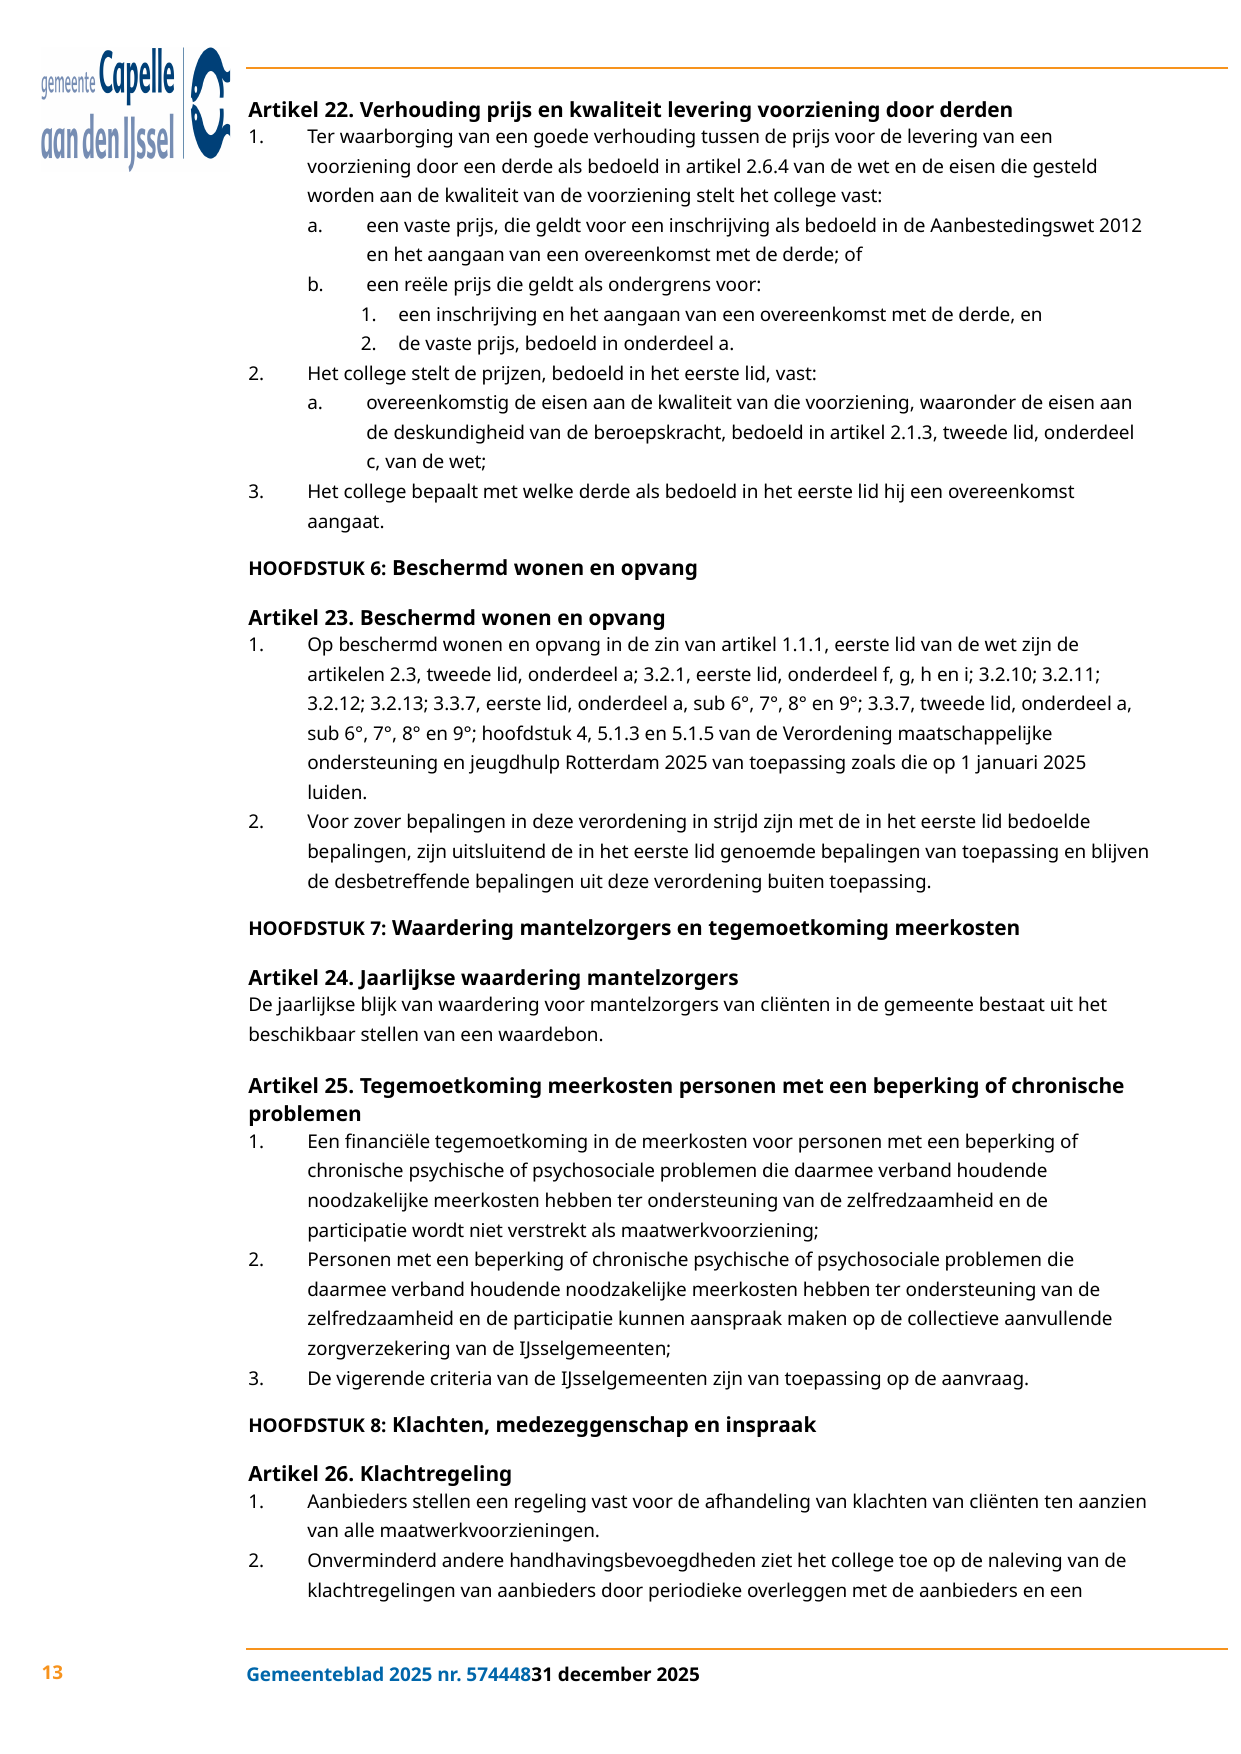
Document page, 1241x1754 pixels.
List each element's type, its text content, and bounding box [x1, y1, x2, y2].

text HOOFDSTUK 6: Beschermd wonen en opvang [248, 553, 1152, 582]
text HOOFDSTUK 8: Klachten, medezeggenschap en inspraak [248, 1410, 1152, 1439]
list overeenkomstig de eisen aan de kwaliteit van die voorziening, waaronder de eisen aan de deskundigheid van de beroepskracht, bedoeld in artikel 2.1.3, tweede lid, onderdeel c, van de wet; [307, 389, 1152, 474]
list Onverminderd andere handhavingsbevoegdheden ziet het college toe op de naleving van de klachtregelingen van aanbieders door periodieke overleggen met de aanbieders en een [248, 1547, 1152, 1602]
list Op beschermd wonen en opvang in de zin van artikel 1.1.1, eerste lid van de wet zijn de artikelen 2.3, tweede lid, onderdeel a; 3.2.1, eerste lid, onderdeel f, g, h en i; 3.2.10; 3.2.11; 3.2.12; 3.2.13; 3.3.7, eerste lid, onderdeel a, sub 6°, 7°, 8° en 9°; 3.3.7, tweede lid, onderdeel a, sub 6°, 7°, 8° en 9°; hoofdstuk 4, 5.1.3 en 5.1.5 van de Verordening maatschappelijke ondersteuning en jeugdhulp Rotterdam 2025 van toepassing zoals die op 1 januari 2025 luiden. [248, 631, 1152, 805]
list de vaste prijs, bedoeld in onderdeel a. [361, 330, 1152, 356]
list een reële prijs die geldt als ondergrens voor: [307, 271, 1152, 297]
list Ter waarborging van een goede verhouding tussen de prijs voor de levering van een voorziening door een derde als bedoeld in artikel 2.6.4 van de wet en de eisen die gesteld worden aan de kwaliteit van de voorziening stelt het college vast: [248, 123, 1152, 208]
text Artikel 23. Beschermd wonen en opvang [248, 603, 1152, 631]
list Personen met een beperking of chronische psychische of psychosociale problemen die daarmee verband houdende noodzakelijke meerkosten hebben ter ondersteuning van de zelfredzaamheid en de participatie kunnen aanspraak maken op de collectieve aanvullende zorgverzekering van de IJsselgemeenten; [248, 1246, 1152, 1361]
text De jaarlijkse blijk van waardering voor mantelzorgers van cliënten in de gemeente bestaat uit het beschikbaar stellen van een waardebon. [248, 991, 1152, 1046]
text HOOFDSTUK 7: Waardering mantelzorgers en tegemoetkoming meerkosten [248, 913, 1152, 942]
list Voor zover bepalingen in deze verordening in strijd zijn met de in het eerste lid bedoelde bepalingen, zijn uitsluitend de in het eerste lid genoemde bepalingen van toepassing en blijven de desbetreffende bepalingen uit deze verordening buiten toepassing. [248, 809, 1152, 893]
list Het college bepaalt met welke derde als bedoeld in het eerste lid hij een overeenkomst aangaat. [248, 478, 1152, 533]
list De vigerende criteria van de IJsselgemeenten zijn van toepassing op de aanvraag. [248, 1365, 1152, 1390]
text Artikel 25. Tegemoetkoming meerkosten personen met een beperking of chronische problemen [248, 1071, 1152, 1128]
list een inschrijving en het aangaan van een overeenkomst met de derde, en [361, 301, 1152, 326]
list Aanbieders stellen een regeling vast voor de afhandeling van klachten van cliënten ten aanzien van alle maatwerkvoorzieningen. [248, 1488, 1152, 1543]
text Artikel 22. Verhouding prijs en kwaliteit levering voorziening door derden [248, 95, 1152, 123]
list een vaste prijs, die geldt voor een inschrijving als bedoeld in de Aanbestedingswet 2012 en het aangaan van een overeenkomst met de derde; of [307, 212, 1152, 267]
text Artikel 24. Jaarlijkse waardering mantelzorgers [248, 963, 1152, 991]
list Het college stelt de prijzen, bedoeld in het eerste lid, vast: [248, 360, 1152, 386]
text Artikel 26. Klachtregeling [248, 1459, 1152, 1488]
list Een financiële tegemoetkoming in de meerkosten voor personen met een beperking of chronische psychische of psychosociale problemen die daarmee verband houdende noodzakelijke meerkosten hebben ter ondersteuning van de zelfredzaamheid en de participatie wordt niet verstrekt als maatwerkvoorziening; [248, 1128, 1152, 1242]
picture [41, 47, 231, 172]
